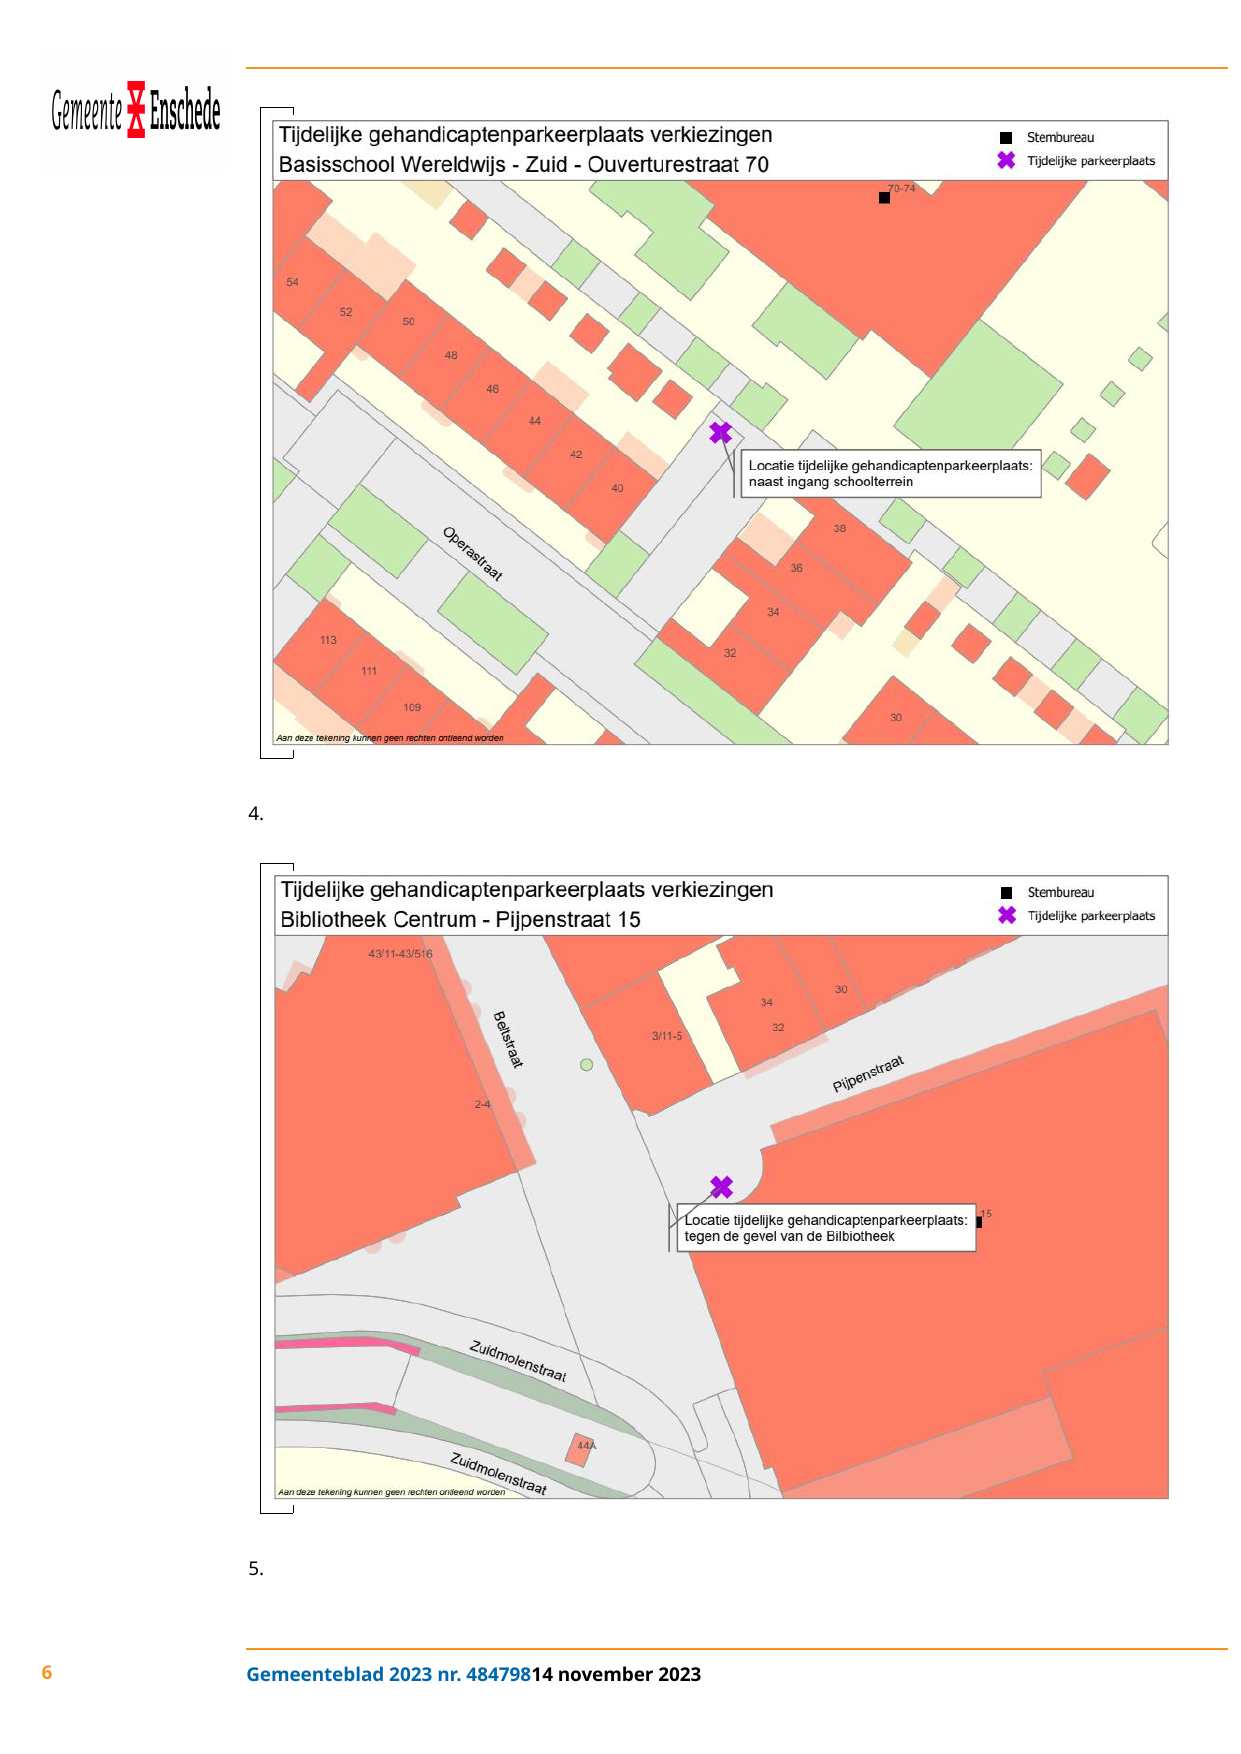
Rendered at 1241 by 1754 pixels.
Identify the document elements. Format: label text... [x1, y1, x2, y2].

text 4. [248, 800, 1152, 826]
picture [41, 47, 231, 172]
picture [268, 871, 1173, 1505]
text 5. [248, 1555, 1152, 1581]
picture [268, 115, 1173, 750]
